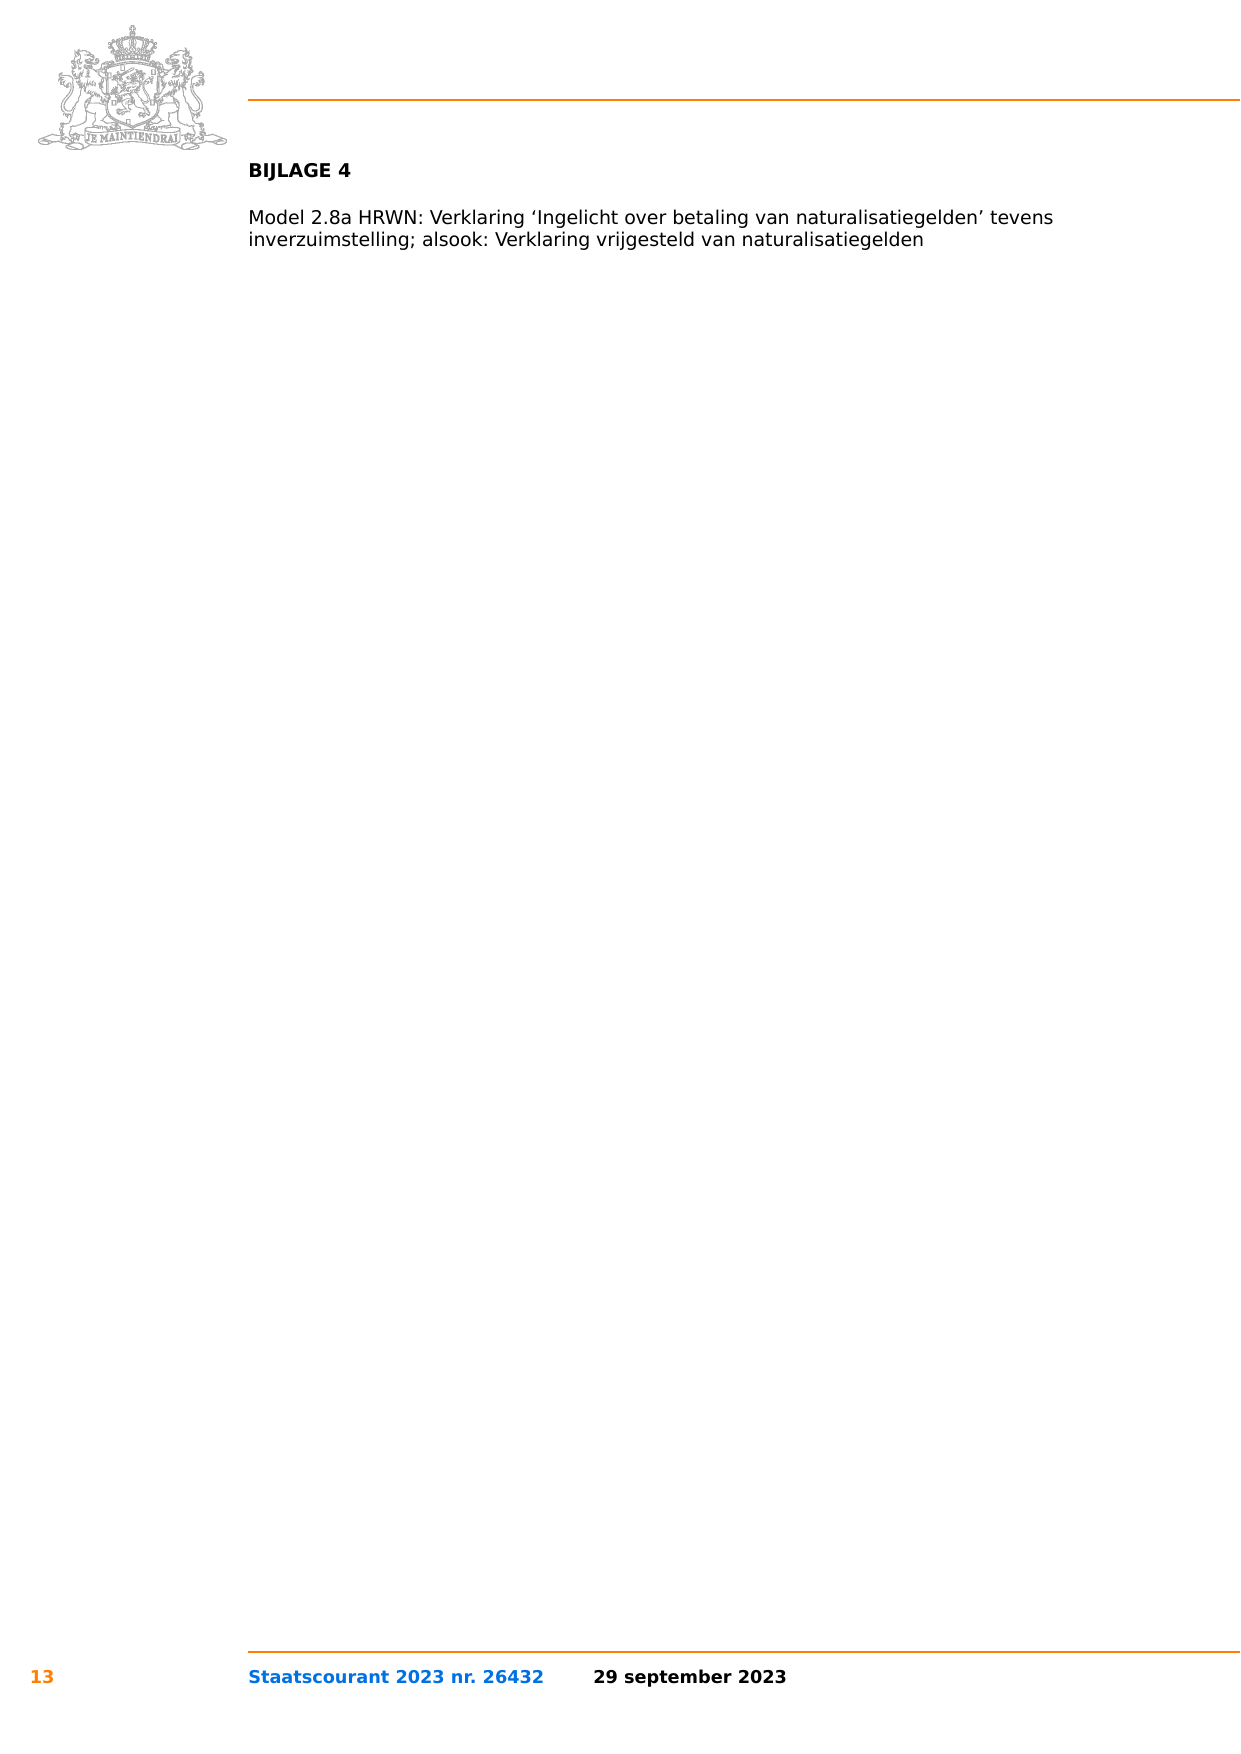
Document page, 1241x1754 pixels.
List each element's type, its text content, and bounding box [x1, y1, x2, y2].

picture [38, 25, 227, 150]
text Model 2.8a HRWN: Verklaring ‘Ingelicht over betaling van naturalisatiegelden’ tevens inverzuimstelling; alsook: Verklaring vrijgesteld van naturalisatiegelden [248, 207, 1163, 251]
subtitle BIJLAGE 4 [248, 160, 1163, 182]
